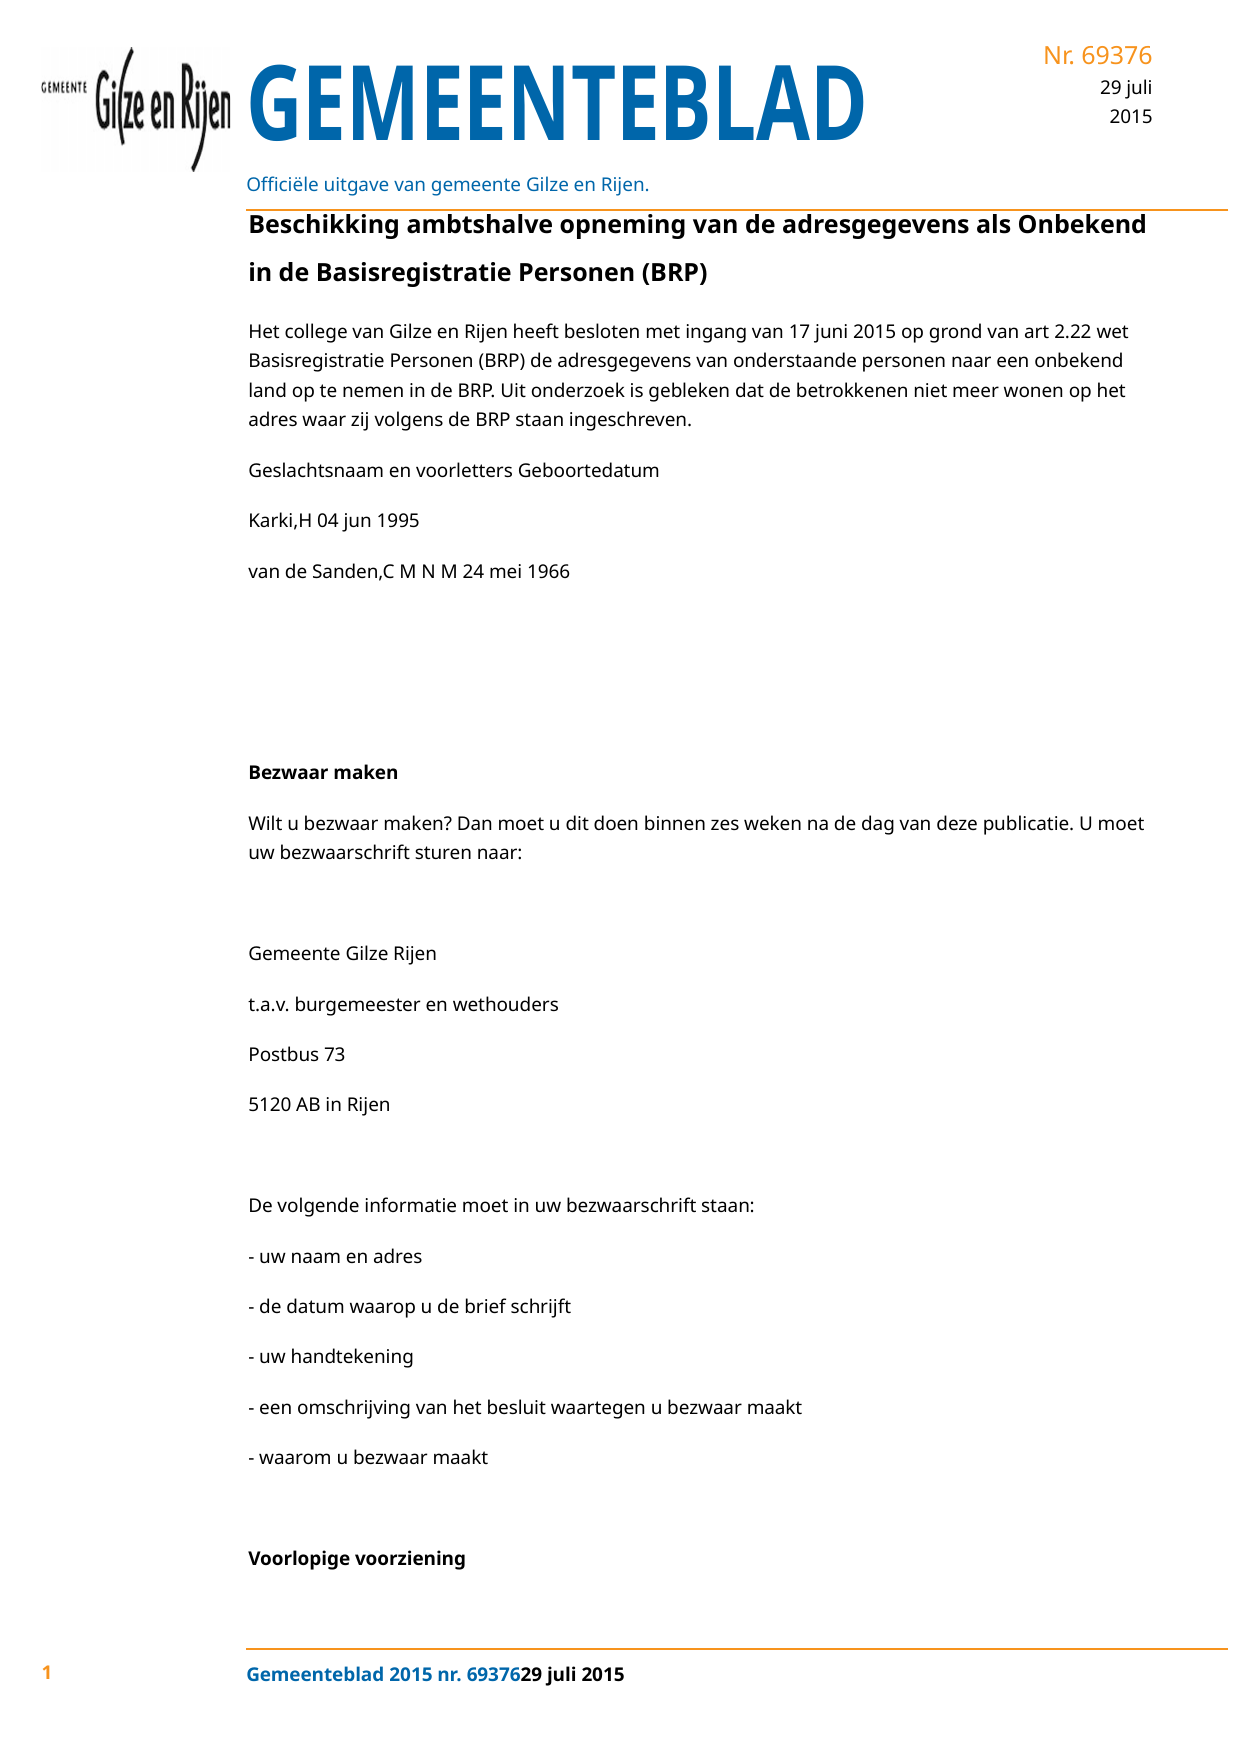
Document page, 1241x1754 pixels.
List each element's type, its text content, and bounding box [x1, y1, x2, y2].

text Wilt u bezwaar maken? Dan moet u dit doen binnen zes weken na de dag van deze publicatie. U moet uw bezwaarschrift sturen naar: [248, 810, 1152, 865]
text Het college van Gilze en Rijen heeft besloten met ingang van 17 juni 2015 op grond van art 2.22 wet Basisregistratie Personen (BRP) de adresgegevens van onderstaande personen naar een onbekend land op te nemen in de BRP. Uit onderzoek is gebleken dat de betrokkenen niet meer wonen op het adres waar zij volgens de BRP staan ingeschreven. [248, 318, 1152, 432]
text t.a.v. burgemeester en wethouders [248, 991, 1152, 1017]
text Postbus 73 [248, 1041, 1152, 1067]
text - uw handtekening [248, 1344, 1152, 1369]
text van de Sanden,C M N M 24 mei 1966 [248, 558, 1152, 584]
picture [41, 47, 231, 172]
text Bezwaar maken [248, 759, 1152, 785]
text Geslachtsnaam en voorletters Geboortedatum [248, 457, 1152, 483]
text Beschikking ambtshalve opneming van de adresgegevens als Onbekend in de Basisregistratie Personen (BRP) [248, 211, 1152, 288]
text Gemeente Gilze Rijen [248, 940, 1152, 966]
text 5120 AB in Rijen [248, 1092, 1152, 1117]
text De volgende informatie moet in uw bezwaarschrift staan: [248, 1192, 1152, 1218]
text - de datum waarop u de brief schrijft [248, 1293, 1152, 1319]
text - waarom u bezwaar maakt [248, 1444, 1152, 1470]
text Voorlopige voorziening [248, 1545, 1152, 1571]
text - een omschrijving van het besluit waartegen u bezwaar maakt [248, 1394, 1152, 1420]
text Karki,H 04 jun 1995 [248, 507, 1152, 533]
text - uw naam en adres [248, 1243, 1152, 1269]
